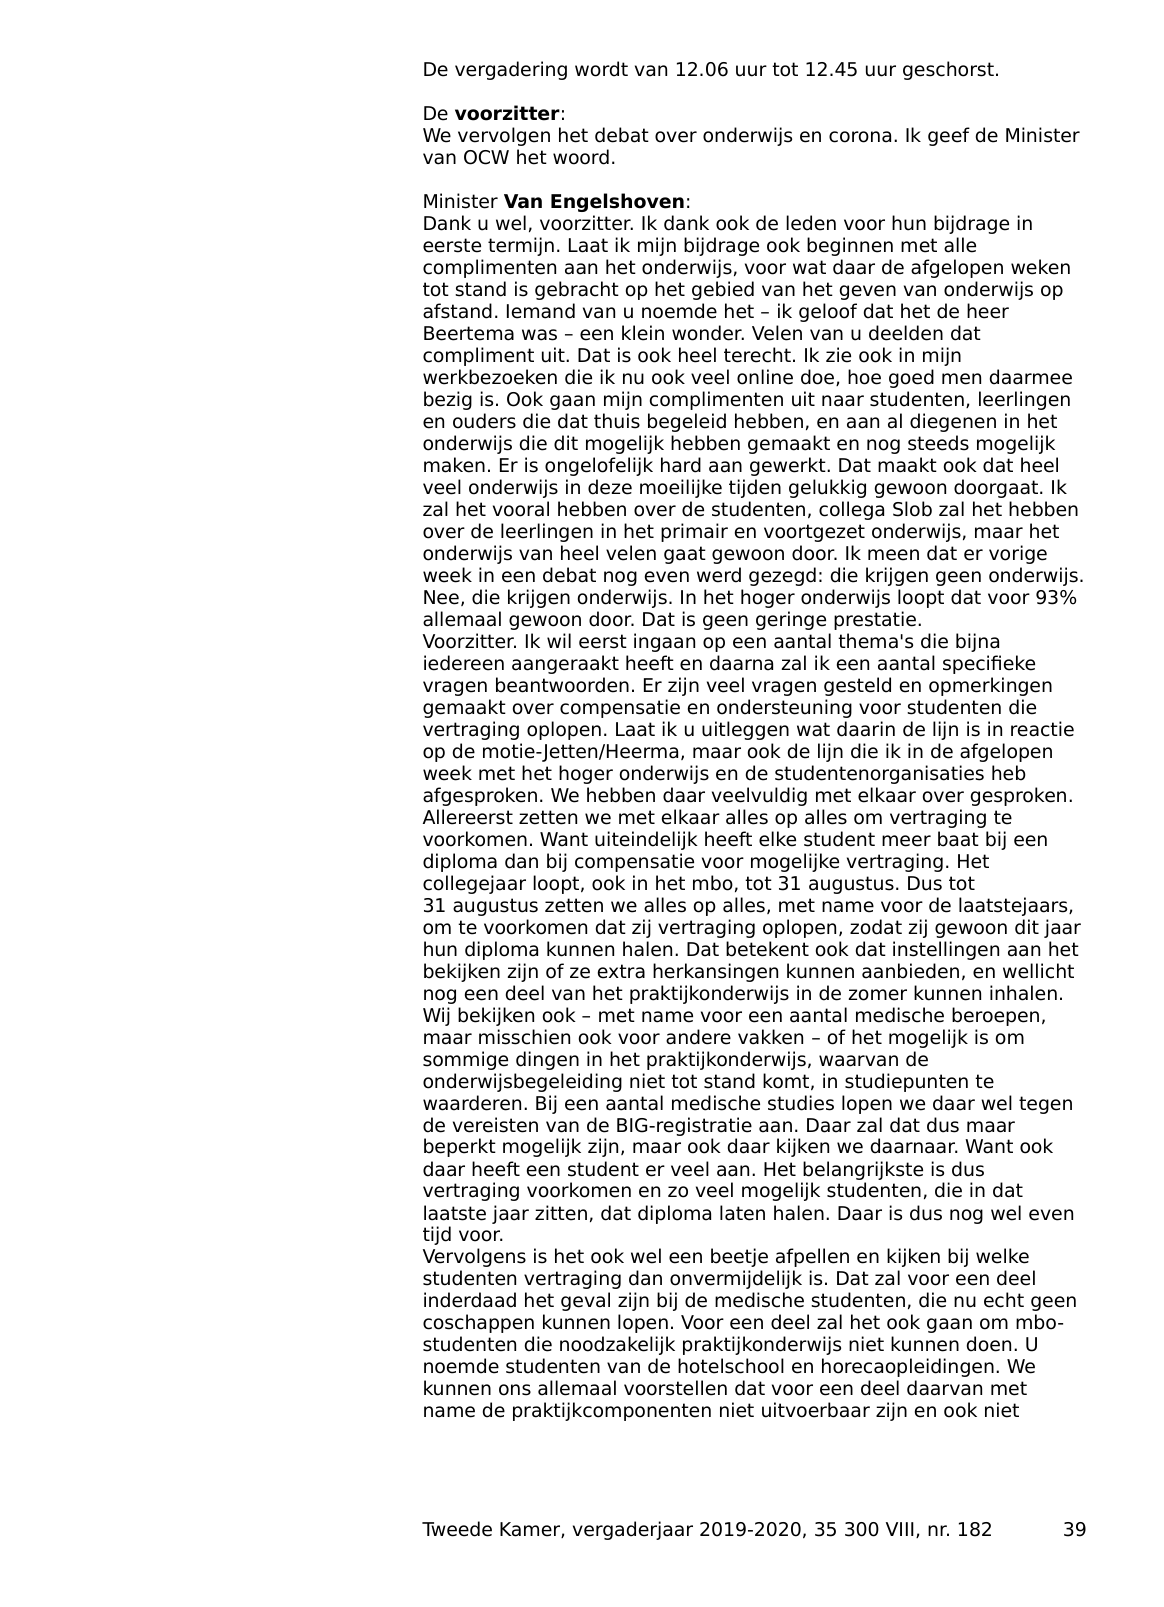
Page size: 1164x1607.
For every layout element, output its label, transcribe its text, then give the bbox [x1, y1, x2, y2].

text We vervolgen het debat over onderwijs en corona. Ik geef de Minister van OCW het woord. [422, 125, 1087, 169]
text Voorzitter. Ik wil eerst ingaan op een aantal thema's die bijna iedereen aangeraakt heeft en daarna zal ik een aantal specifieke vragen beantwoorden. Er zijn veel vragen gesteld en opmerkingen gemaakt over compensatie en ondersteuning voor studenten die vertraging oplopen. Laat ik u uitleggen wat daarin de lijn is in reactie op de motie-Jetten/Heerma, maar ook de lijn die ik in de afgelopen week met het hoger onderwijs en de studentenorganisaties heb afgesproken. We hebben daar veelvuldig met elkaar over gesproken. [422, 631, 1087, 807]
text Vervolgens is het ook wel een beetje afpellen en kijken bij welke studenten vertraging dan onvermijdelijk is. Dat zal voor een deel inderdaad het geval zijn bij de medische studenten, die nu echt geen coschappen kunnen lopen. Voor een deel zal het ook gaan om mbo-studenten die noodzakelijk praktijkonderwijs niet kunnen doen. U noemde studenten van de hotelschool en horecaopleidingen. We kunnen ons allemaal voorstellen dat voor een deel daarvan met name de praktijkcomponenten niet uitvoerbaar zijn en ook niet [422, 1246, 1087, 1422]
text Dank u wel, voorzitter. Ik dank ook de leden voor hun bijdrage in eerste termijn. Laat ik mijn bijdrage ook beginnen met alle complimenten aan het onderwijs, voor wat daar de afgelopen weken tot stand is gebracht op het gebied van het geven van onderwijs op afstand. Iemand van u noemde het – ik geloof dat het de heer Beertema was – een klein wonder. Velen van u deelden dat compliment uit. Dat is ook heel terecht. Ik zie ook in mijn werkbezoeken die ik nu ook veel online doe, hoe goed men daarmee bezig is. Ook gaan mijn complimenten uit naar studenten, leerlingen en ouders die dat thuis begeleid hebben, en aan al diegenen in het onderwijs die dit mogelijk hebben gemaakt en nog steeds mogelijk maken. Er is ongelofelijk hard aan gewerkt. Dat maakt ook dat heel veel onderwijs in deze moeilijke tijden gelukkig gewoon doorgaat. Ik zal het vooral hebben over de studenten, collega Slob zal het hebben over de leerlingen in het primair en voortgezet onderwijs, maar het onderwijs van heel velen gaat gewoon door. Ik meen dat er vorige week in een debat nog even werd gezegd: die krijgen geen onderwijs. Nee, die krijgen onderwijs. In het hoger onderwijs loopt dat voor 93% allemaal gewoon door. Dat is geen geringe prestatie. [422, 213, 1087, 631]
text Allereerst zetten we met elkaar alles op alles om vertraging te voorkomen. Want uiteindelijk heeft elke student meer baat bij een diploma dan bij compensatie voor mogelijke vertraging. Het collegejaar loopt, ook in het mbo, tot 31 augustus. Dus tot 31 augustus zetten we alles op alles, met name voor de laatstejaars, om te voorkomen dat zij vertraging oplopen, zodat zij gewoon dit jaar hun diploma kunnen halen. Dat betekent ook dat instellingen aan het bekijken zijn of ze extra herkansingen kunnen aanbieden, en wellicht nog een deel van het praktijkonderwijs in de zomer kunnen inhalen. Wij bekijken ook – met name voor een aantal medische beroepen, maar misschien ook voor andere vakken – of het mogelijk is om sommige dingen in het praktijkonderwijs, waarvan de onderwijsbegeleiding niet tot stand komt, in studiepunten te waarderen. Bij een aantal medische studies lopen we daar wel tegen de vereisten van de BIG-registratie aan. Daar zal dat dus maar beperkt mogelijk zijn, maar ook daar kijken we daarnaar. Want ook daar heeft een student er veel aan. Het belangrijkste is dus vertraging voorkomen en zo veel mogelijk studenten, die in dat laatste jaar zitten, dat diploma laten halen. Daar is dus nog wel even tijd voor. [422, 807, 1087, 1246]
text Minister Van Engelshoven: [422, 191, 1087, 213]
text De voorzitter: [422, 103, 1087, 125]
text De vergadering wordt van 12.06 uur tot 12.45 uur geschorst. [422, 59, 1087, 81]
